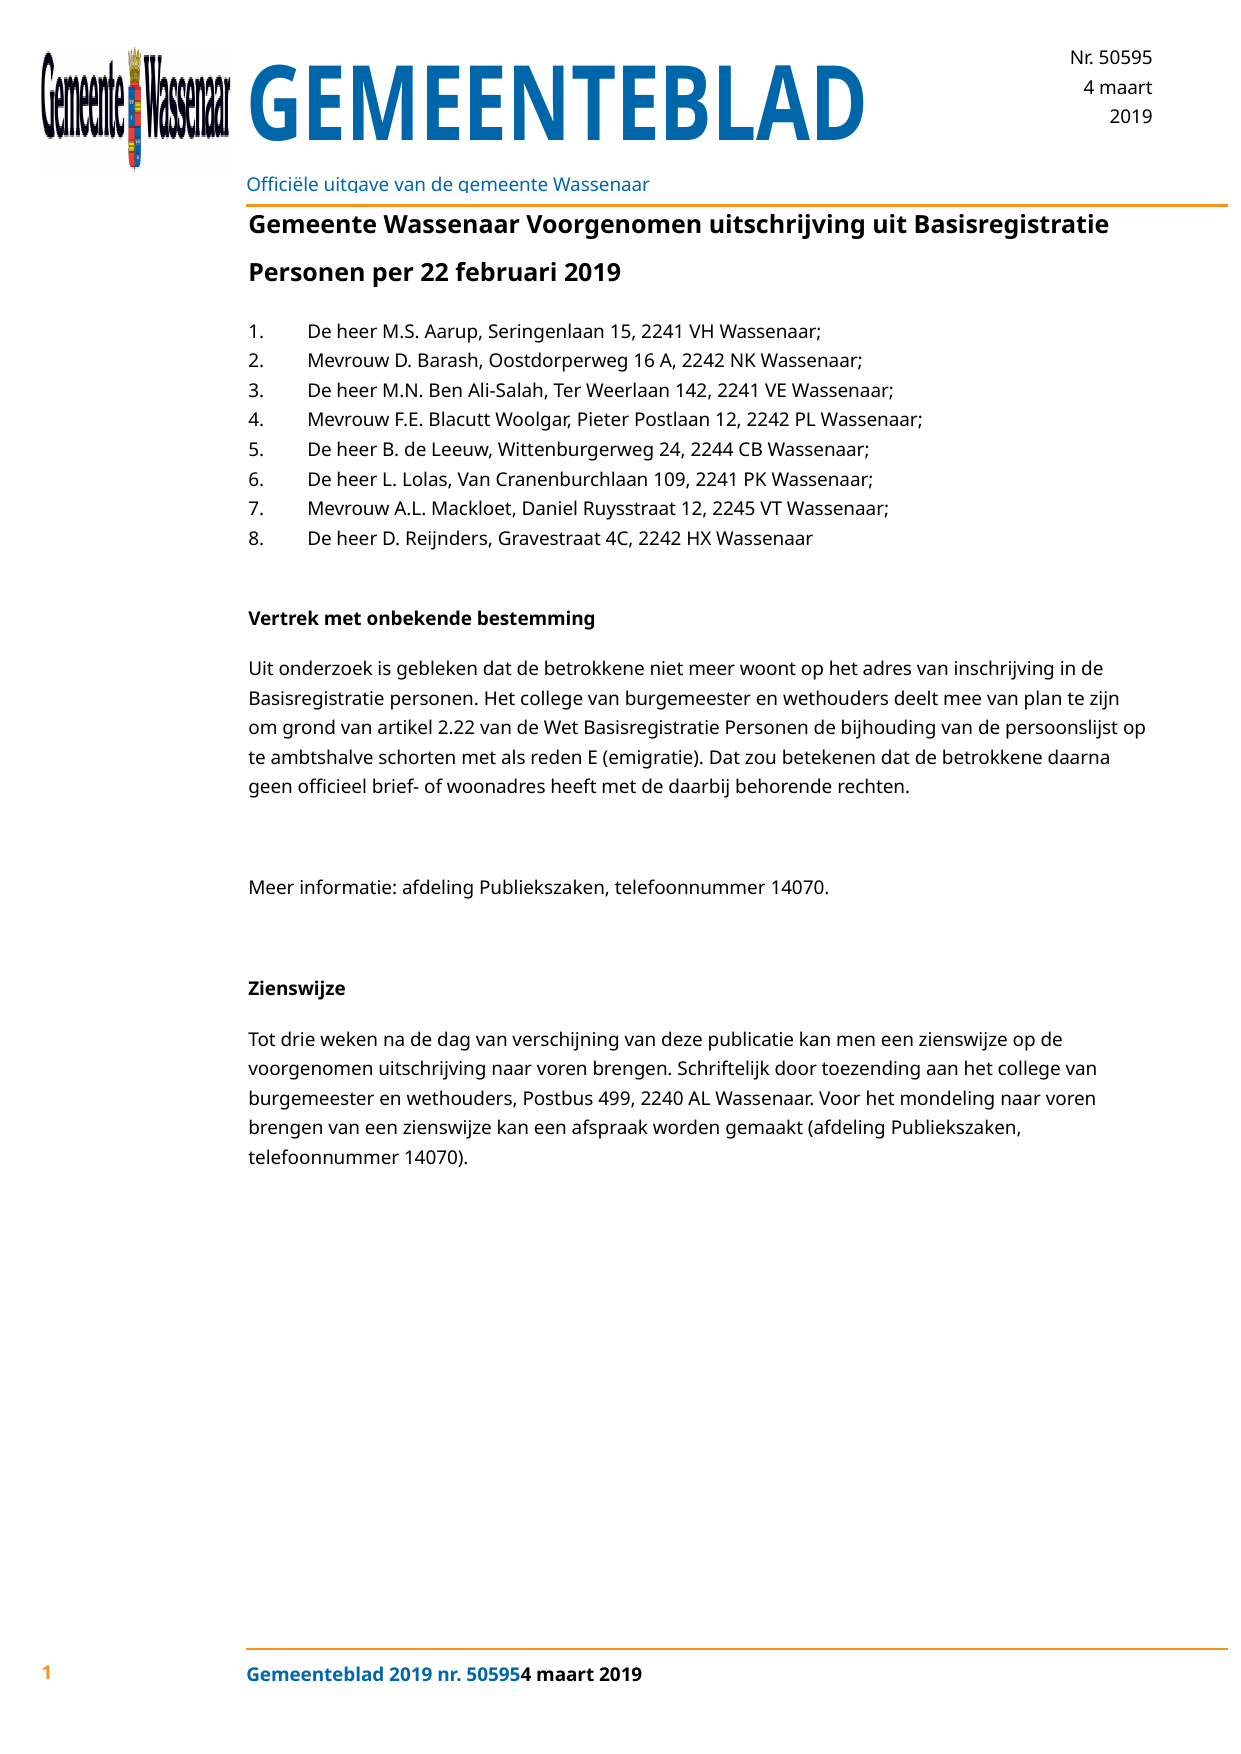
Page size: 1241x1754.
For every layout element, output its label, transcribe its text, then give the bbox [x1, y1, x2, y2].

text Gemeente Wassenaar Voorgenomen uitschrijving uit Basisregistratie Personen per 22 februari 2019 [248, 207, 1152, 288]
picture [41, 47, 231, 172]
list Mevrouw F.E. Blacutt Woolgar, Pieter Postlaan 12, 2242 PL Wassenaar; [248, 407, 1152, 432]
list Mevrouw A.L. Mackloet, Daniel Ruysstraat 12, 2245 VT Wassenaar; [248, 495, 1152, 521]
text Vertrek met onbekende bestemming [248, 605, 1152, 631]
list Mevrouw D. Barash, Oostdorperweg 16 A, 2242 NK Wassenaar; [248, 347, 1152, 373]
list De heer M.N. Ben Ali-Salah, Ter Weerlaan 142, 2241 VE Wassenaar; [248, 377, 1152, 403]
text Meer informatie: afdeling Publiekszaken, telefoonnummer 14070. [248, 874, 1152, 900]
text Tot drie weken na de dag van verschijning van deze publicatie kan men een zienswijze op de voorgenomen uitschrijving naar voren brengen. Schriftelijk door toezending aan het college van burgemeester en wethouders, Postbus 499, 2240 AL Wassenaar. Voor het mondeling naar voren brengen van een zienswijze kan een afspraak worden gemaakt (afdeling Publiekszaken, telefoonnummer 14070). [248, 1026, 1152, 1170]
text Uit onderzoek is gebleken dat de betrokkene niet meer woont op het adres van inschrijving in de Basisregistratie personen. Het college van burgemeester en wethouders deelt mee van plan te zijn om grond van artikel 2.22 van de Wet Basisregistratie Personen de bijhouding van de persoonslijst op te ambtshalve schorten met als reden E (emigratie). Dat zou betekenen dat de betrokkene daarna geen officieel brief- of woonadres heeft met de daarbij behorende rechten. [248, 655, 1152, 799]
list De heer B. de Leeuw, Wittenburgerweg 24, 2244 CB Wassenaar; [248, 436, 1152, 462]
list De heer L. Lolas, Van Cranenburchlaan 109, 2241 PK Wassenaar; [248, 466, 1152, 492]
list De heer D. Reijnders, Gravestraat 4C, 2242 HX Wassenaar [248, 525, 1152, 551]
text Zienswijze [248, 975, 1152, 1001]
list De heer M.S. Aarup, Seringenlaan 15, 2241 VH Wassenaar; [248, 318, 1152, 344]
